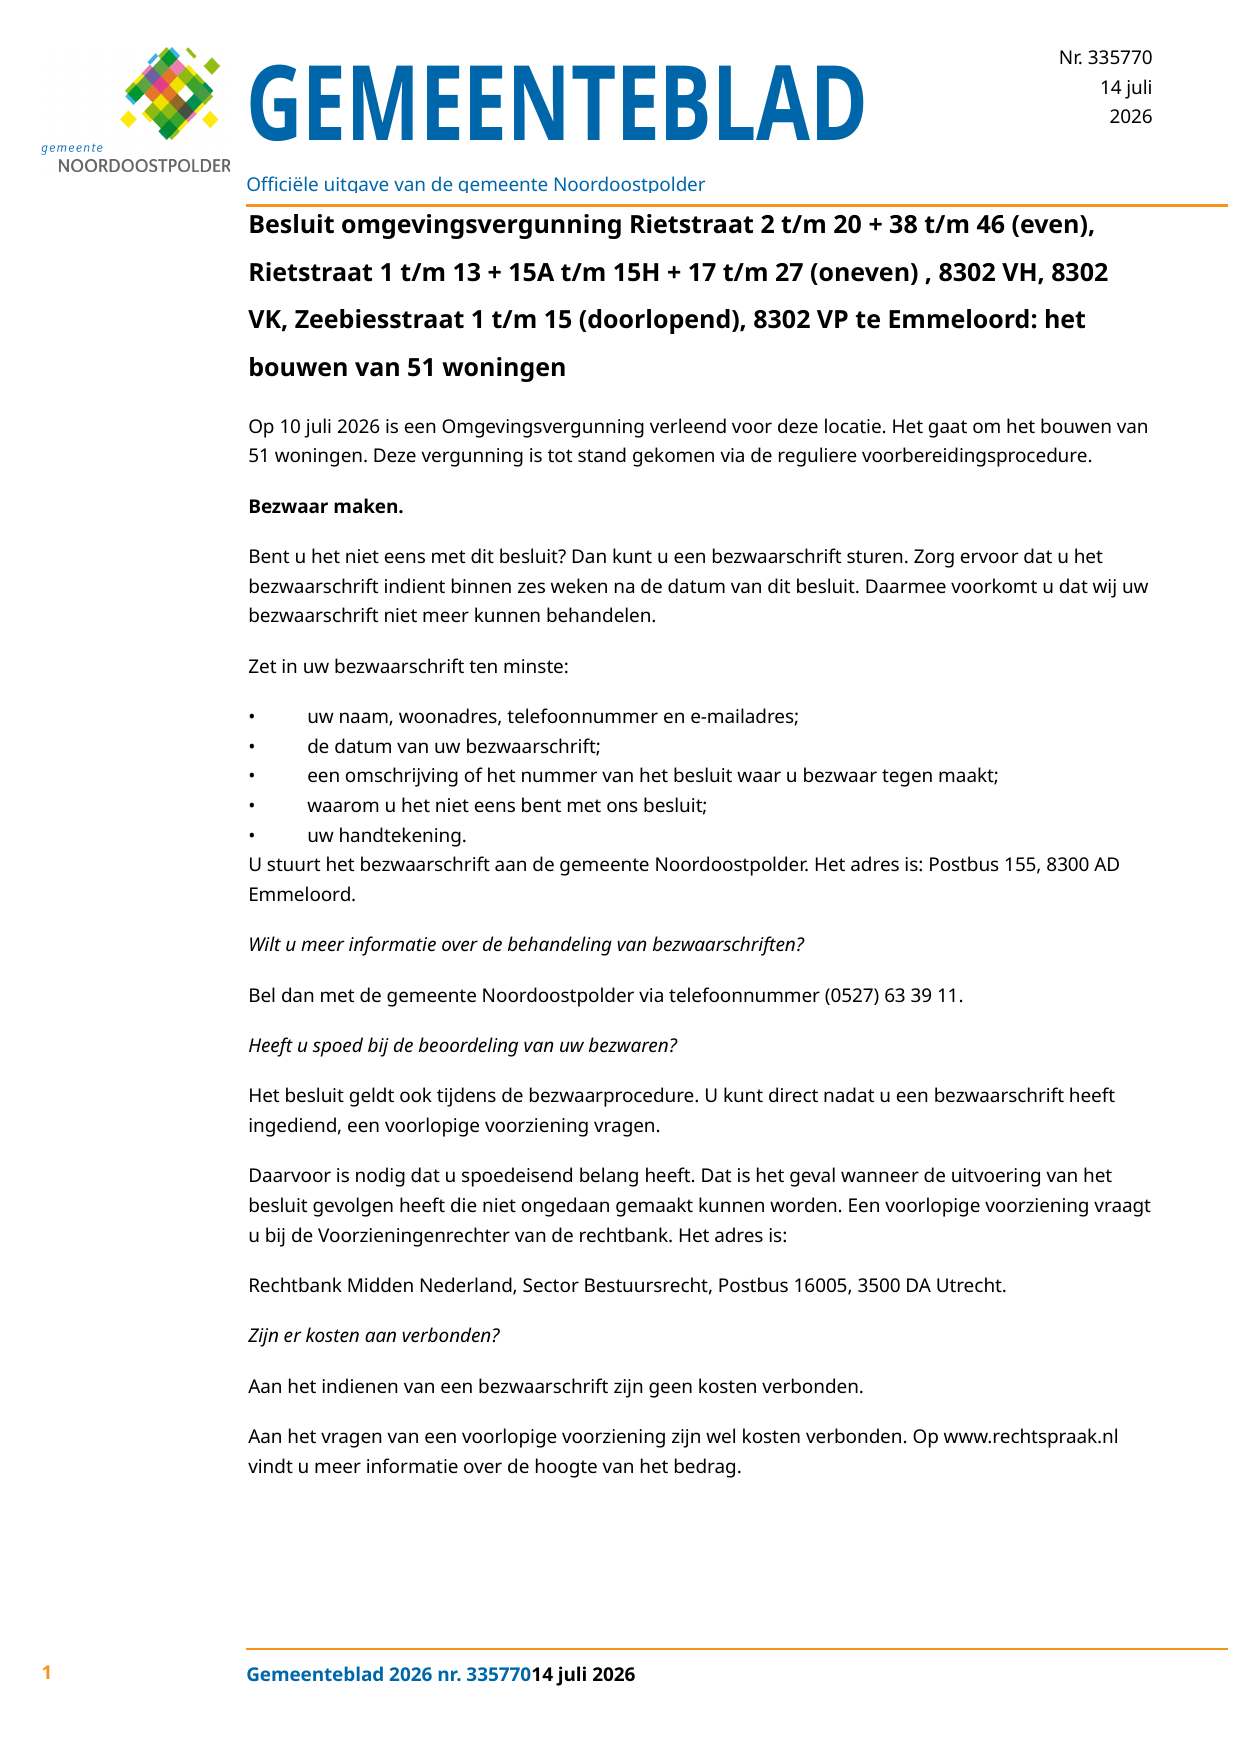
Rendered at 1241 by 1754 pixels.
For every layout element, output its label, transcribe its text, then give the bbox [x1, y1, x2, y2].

text Wilt u meer informatie over de behandeling van bezwaarschriften? [248, 931, 1152, 957]
list uw naam, woonadres, telefoonnummer en e-mailadres; [248, 703, 1152, 729]
text Bent u het niet eens met dit besluit? Dan kunt u een bezwaarschrift sturen. Zorg ervoor dat u het bezwaarschrift indient binnen zes weken na de datum van dit besluit. Daarmee voorkomt u dat wij uw bezwaarschrift niet meer kunnen behandelen. [248, 543, 1152, 628]
text Aan het vragen van een voorlopige voorziening zijn wel kosten verbonden. Op www.rechtspraak.nl vindt u meer informatie over de hoogte van het bedrag. [248, 1423, 1152, 1479]
list uw handtekening. [248, 822, 1152, 848]
text Op 10 juli 2026 is een Omgevingsvergunning verleend voor deze locatie. Het gaat om het bouwen van 51 woningen. Deze vergunning is tot stand gekomen via de reguliere voorbereidingsprocedure. [248, 413, 1152, 468]
text Daarvoor is nodig dat u spoedeisend belang heeft. Dat is het geval wanneer de uitvoering van het besluit gevolgen heeft die niet ongedaan gemaakt kunnen worden. Een voorlopige voorziening vraagt u bij de Voorzieningenrechter van de rechtbank. Het adres is: [248, 1163, 1152, 1248]
text Zet in uw bezwaarschrift ten minste: [248, 653, 1152, 679]
text Aan het indienen van een bezwaarschrift zijn geen kosten verbonden. [248, 1373, 1152, 1399]
text Zijn er kosten aan verbonden? [248, 1323, 1152, 1348]
text U stuurt het bezwaarschrift aan de gemeente Noordoostpolder. Het adres is: Postbus 155, 8300 AD Emmeloord. [248, 851, 1152, 907]
text Rechtbank Midden Nederland, Sector Bestuursrecht, Postbus 16005, 3500 DA Utrecht. [248, 1272, 1152, 1298]
text Bezwaar maken. [248, 493, 1152, 519]
list een omschrijving of het nummer van het besluit waar u bezwaar tegen maakt; [248, 763, 1152, 788]
list waarom u het niet eens bent met ons besluit; [248, 792, 1152, 818]
text Heeft u spoed bij de beoordeling van uw bezwaren? [248, 1032, 1152, 1058]
list de datum van uw bezwaarschrift; [248, 733, 1152, 759]
picture [41, 47, 231, 172]
text Het besluit geldt ook tijdens de bezwaarprocedure. U kunt direct nadat u een bezwaarschrift heeft ingediend, een voorlopige voorziening vragen. [248, 1083, 1152, 1138]
text Besluit omgevingsvergunning Rietstraat 2 t/m 20 + 38 t/m 46 (even), Rietstraat 1 t/m 13 + 15A t/m 15H + 17 t/m 27 (oneven) , 8302 VH, 8302 VK, Zeebiesstraat 1 t/m 15 (doorlopend), 8302 VP te Emmeloord: het bouwen van 51 woningen [248, 207, 1152, 384]
text Bel dan met de gemeente Noordoostpolder via telefoonnummer (0527) 63 39 11. [248, 982, 1152, 1008]
